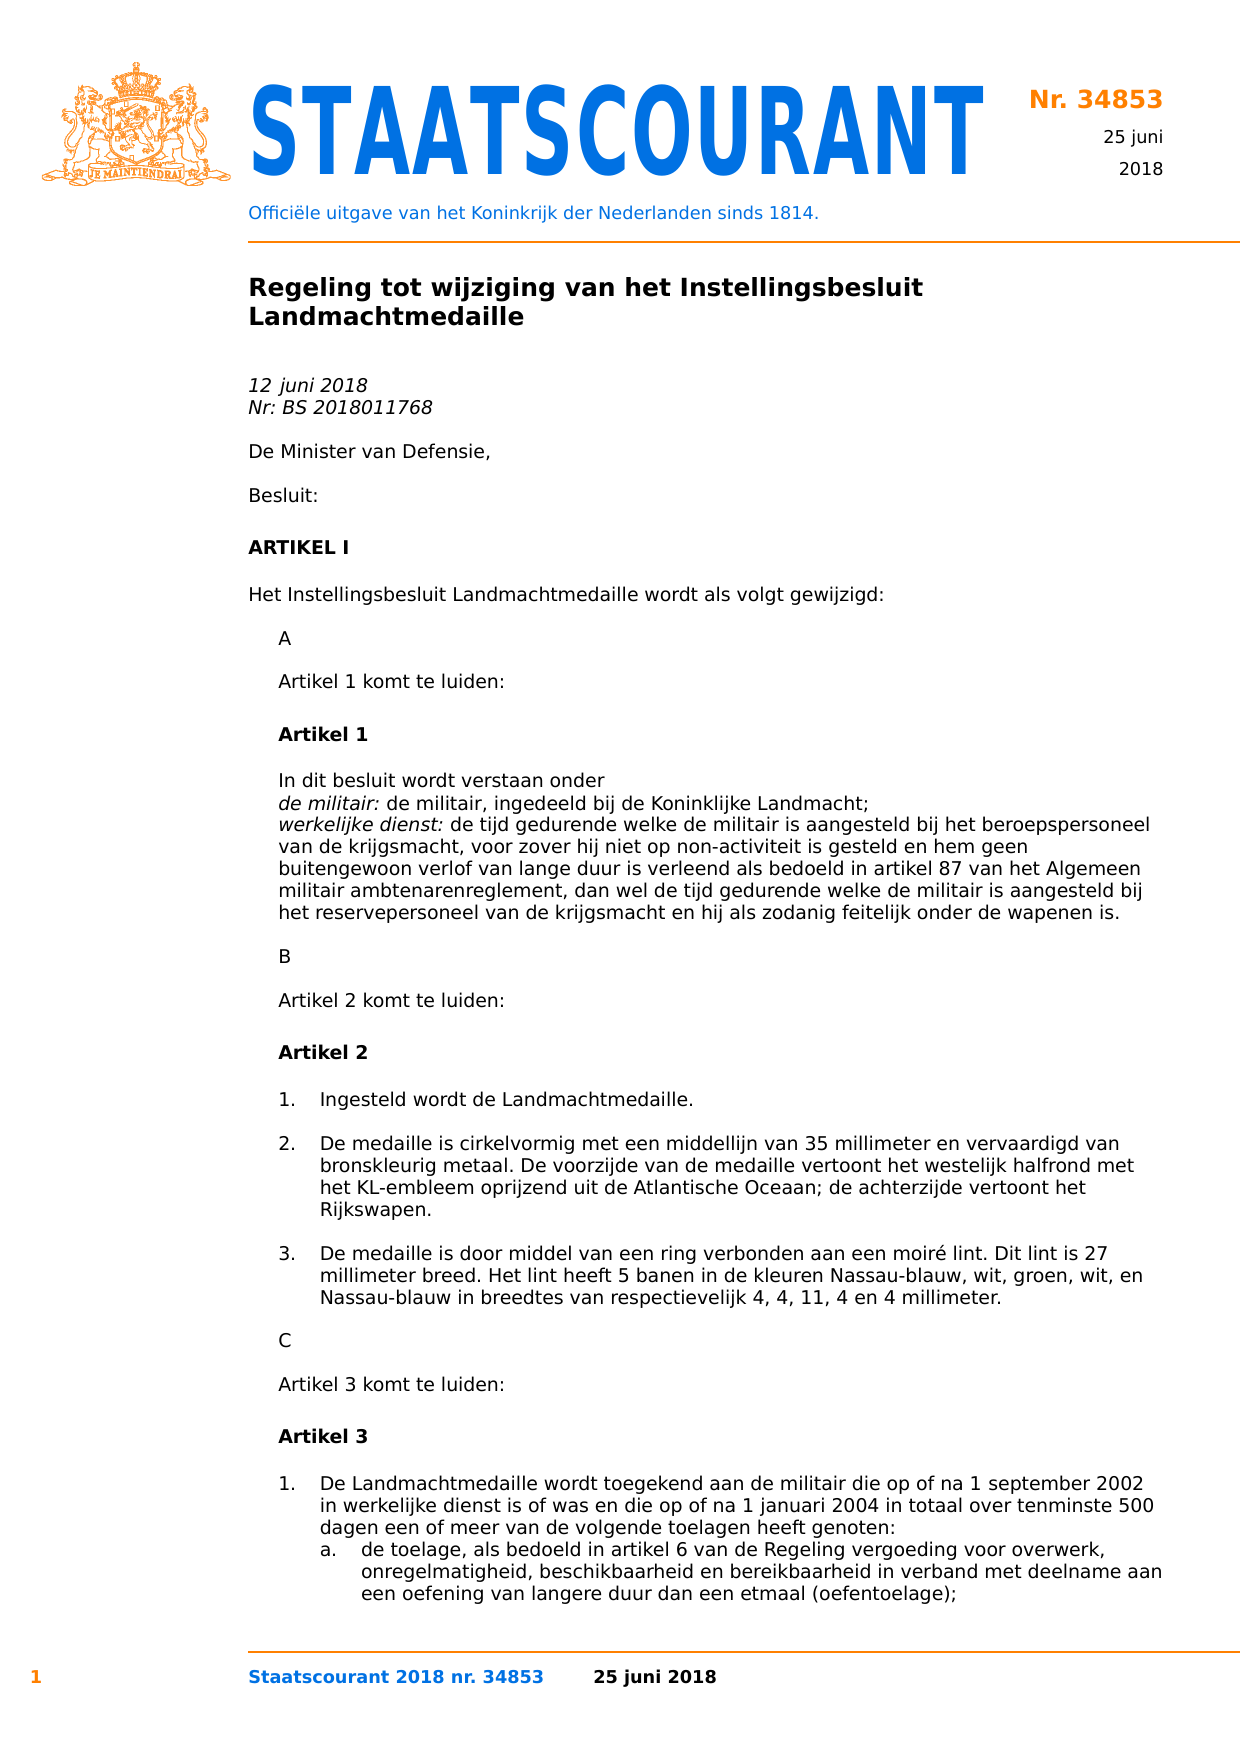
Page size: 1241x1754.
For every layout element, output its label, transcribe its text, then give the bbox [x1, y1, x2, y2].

text C [278, 1330, 1163, 1352]
text Besluit: [248, 485, 1163, 507]
text A [278, 628, 1163, 649]
picture [41, 62, 231, 186]
subtitle Regeling tot wijziging van het Instellingsbesluit Landmachtmedaille [248, 273, 1163, 331]
text 12 juni 2018 [248, 375, 1163, 397]
table_header [25, 62, 248, 241]
table_cell 2018 [998, 153, 1240, 203]
table_header STAATSCOURANT [248, 62, 998, 203]
subtitle Artikel 1 [278, 723, 1163, 745]
text De Minister van Defensie, [248, 441, 1163, 463]
subtitle ARTIKEL I [248, 537, 1163, 559]
subtitle Artikel 2 [278, 1042, 1163, 1064]
text 1. De Landmachtmedaille wordt toegekend aan de militair die op of na 1 september 2002 in werkelijke dienst is of was en die op of na 1 januari 2004 in totaal over tenminste 500 dagen een of meer van de volgende toelagen heeft genoten: [278, 1473, 1163, 1539]
text de militair: de militair, ingedeeld bij de Koninklijke Landmacht; [278, 792, 1163, 814]
text Artikel 3 komt te luiden: [278, 1374, 1163, 1396]
text Artikel 2 komt te luiden: [278, 990, 1163, 1012]
text B [278, 946, 1163, 968]
text 3. De medaille is door middel van een ring verbonden aan een moiré lint. Dit lint is 27 millimeter breed. Het lint heeft 5 banen in de kleuren Nassau-blauw, wit, groen, wit, en Nassau-blauw in breedtes van respectievelijk 4, 4, 11, 4 en 4 millimeter. [278, 1243, 1163, 1308]
table_cell 25 juni [998, 121, 1240, 153]
text 2. De medaille is cirkelvormig met een middellijn van 35 millimeter en vervaardigd van bronskleurig metaal. De voorzijde van de medaille vertoont het westelijk halfrond met het KL-embleem oprijzend uit de Atlantische Oceaan; de achterzijde vertoont het Rijkswapen. [278, 1133, 1163, 1221]
subtitle Artikel 3 [278, 1426, 1163, 1448]
table_cell Officiële uitgave van het Koninkrijk der Nederlanden sinds 1814. [248, 203, 1240, 241]
text In dit besluit wordt verstaan onder [278, 770, 1163, 792]
text 1. Ingesteld wordt de Landmachtmedaille. [278, 1089, 1163, 1111]
text Nr: BS 2018011768 [248, 397, 1163, 419]
table_header Nr. 34853 [998, 62, 1240, 121]
text Artikel 1 komt te luiden: [278, 671, 1163, 693]
text werkelijke dienst: de tijd gedurende welke de militair is aangesteld bij het beroepspersoneel van de krijgsmacht, voor zover hij niet op non-activiteit is gesteld en hem geen buitengewoon verlof van lange duur is verleend als bedoeld in artikel 87 van het Algemeen militair ambtenarenreglement, dan wel de tijd gedurende welke de militair is aangesteld bij het reservepersoneel van de krijgsmacht en hij als zodanig feitelijk onder de wapenen is. [278, 814, 1163, 924]
text a. de toelage, als bedoeld in artikel 6 van de Regeling vergoeding voor overwerk, onregelmatigheid, beschikbaarheid en bereikbaarheid in verband met deelname aan een oefening van langere duur dan een etmaal (oefentoelage); [319, 1539, 1163, 1605]
text Het Instellingsbesluit Landmachtmedaille wordt als volgt gewijzigd: [248, 584, 1163, 606]
